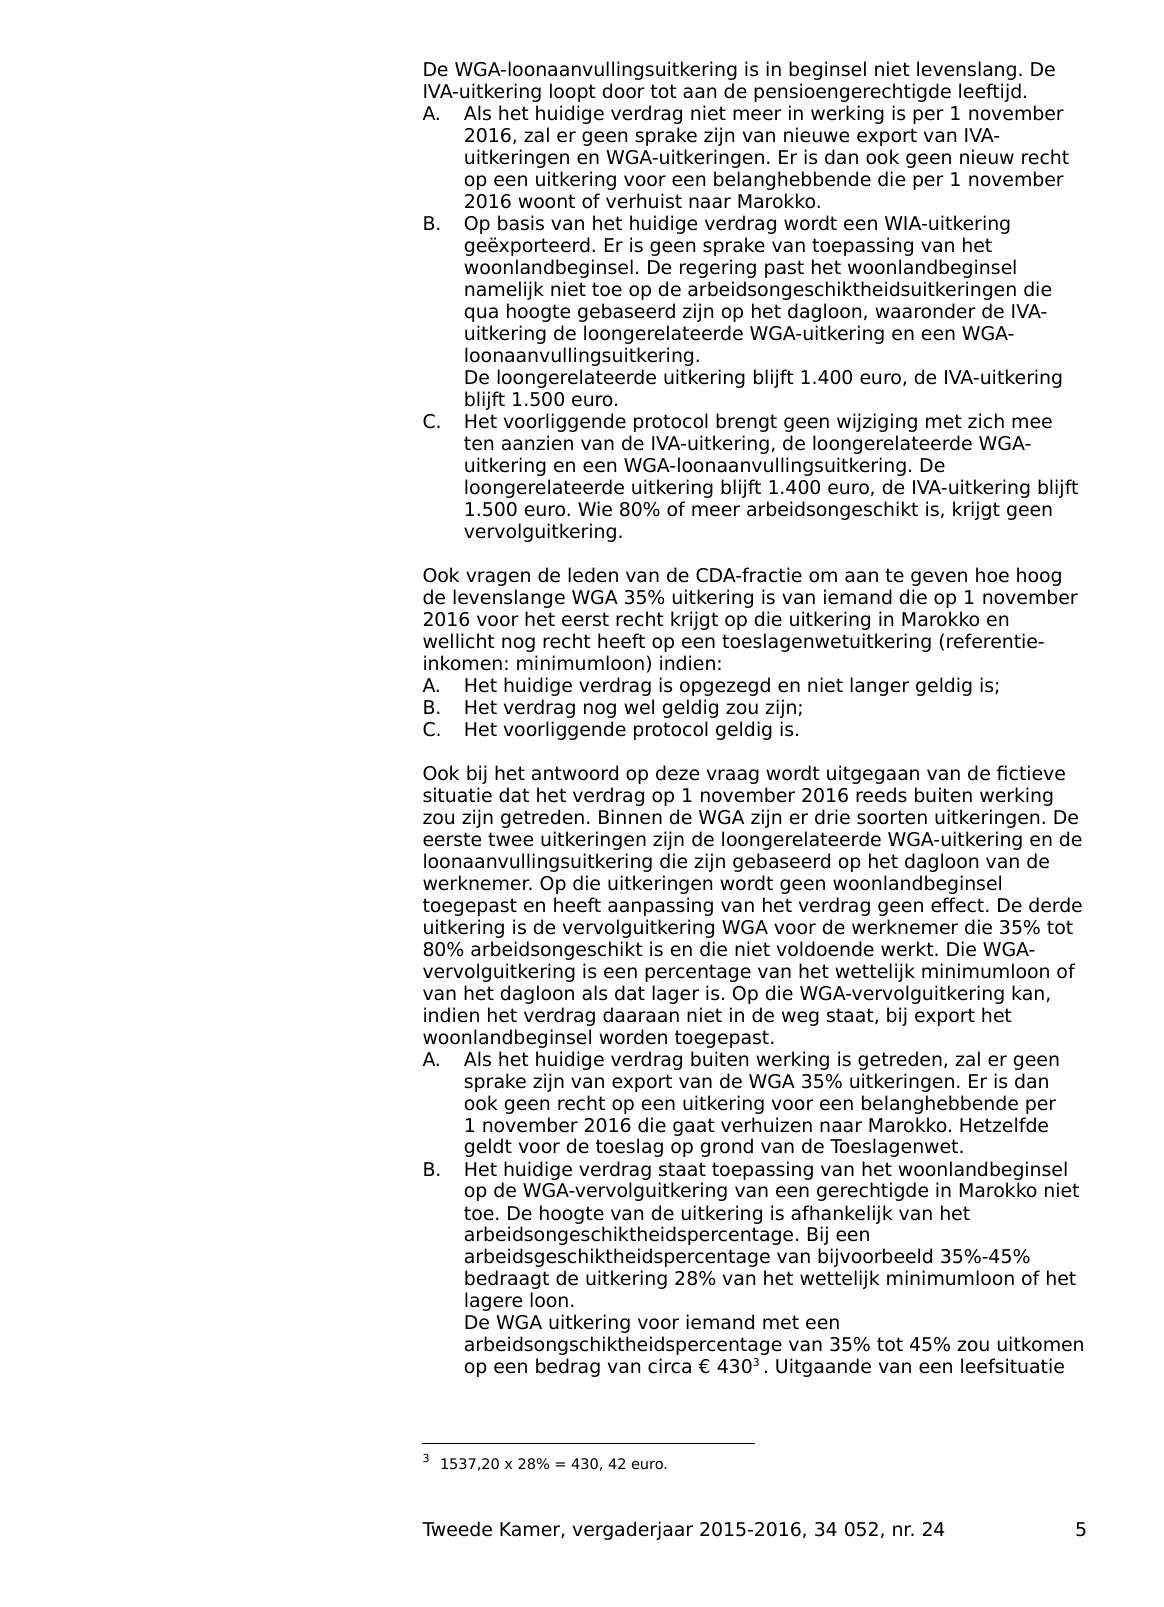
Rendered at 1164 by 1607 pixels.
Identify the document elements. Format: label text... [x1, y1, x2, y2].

text Ook vragen de leden van de CDA-fractie om aan te geven hoe hoog de levenslange WGA 35% uitkering is van iemand die op 1 november 2016 voor het eerst recht krijgt op die uitkering in Marokko en wellicht nog recht heeft op een toeslagenwetuitkering (referentie-inkomen: minimumloon) indien: [422, 565, 1087, 675]
text De loongerelateerde uitkering blijft 1.400 euro, de IVA-uitkering blijft 1.500 euro. [464, 367, 1087, 411]
text C. Het voorliggende protocol geldig is. [422, 719, 1087, 741]
text De WGA-loonaanvullingsuitkering is in beginsel niet levenslang. De IVA-uitkering loopt door tot aan de pensioengerechtigde leeftijd. [422, 59, 1087, 103]
text A. Het huidige verdrag is opgezegd en niet langer geldig is; [422, 675, 1087, 697]
text 1537,20 x 28% = 430, 42 euro. [422, 1452, 1087, 1474]
text De WGA uitkering voor iemand met een arbeidsongschiktheidspercentage van 35% tot 45% zou uitkomen op een bedrag van circa € 430. Uitgaande van een leefsituatie [464, 1312, 1087, 1378]
text Ook bij het antwoord op deze vraag wordt uitgegaan van de fictieve situatie dat het verdrag op 1 november 2016 reeds buiten werking zou zijn getreden. Binnen de WGA zijn er drie soorten uitkeringen. De eerste twee uitkeringen zijn de loongerelateerde WGA-uitkering en de loonaanvullingsuitkering die zijn gebaseerd op het dagloon van de werknemer. Op die uitkeringen wordt geen woonlandbeginsel toegepast en heeft aanpassing van het verdrag geen effect. De derde uitkering is de vervolguitkering WGA voor de werknemer die 35% tot 80% arbeidsongeschikt is en die niet voldoende werkt. Die WGA-vervolguitkering is een percentage van het wettelijk minimumloon of van het dagloon als dat lager is. Op die WGA-vervolguitkering kan, indien het verdrag daaraan niet in de weg staat, bij export het woonlandbeginsel worden toegepast. [422, 763, 1087, 1048]
text A. Als het huidige verdrag buiten werking is getreden, zal er geen sprake zijn van export van de WGA 35% uitkeringen. Er is dan ook geen recht op een uitkering voor een belanghebbende per 1 november 2016 die gaat verhuizen naar Marokko. Hetzelfde geldt voor de toeslag op grond van de Toeslagenwet. [422, 1048, 1087, 1158]
text B. Het huidige verdrag staat toepassing van het woonlandbeginsel op de WGA-vervolguitkering van een gerechtigde in Marokko niet toe. De hoogte van de uitkering is afhankelijk van het arbeidsongeschiktheidspercentage. Bij een arbeidsgeschiktheidspercentage van bijvoorbeeld 35%-45% bedraagt de uitkering 28% van het wettelijk minimumloon of het lagere loon. [422, 1158, 1087, 1312]
text B. Het verdrag nog wel geldig zou zijn; [422, 697, 1087, 719]
text C. Het voorliggende protocol brengt geen wijziging met zich mee ten aanzien van de IVA-uitkering, de loongerelateerde WGA-uitkering en een WGA-loonaanvullingsuitkering. De loongerelateerde uitkering blijft 1.400 euro, de IVA-uitkering blijft 1.500 euro. Wie 80% of meer arbeidsongeschikt is, krijgt geen vervolguitkering. [422, 411, 1087, 543]
text B. Op basis van het huidige verdrag wordt een WIA-uitkering geëxporteerd. Er is geen sprake van toepassing van het woonlandbeginsel. De regering past het woonlandbeginsel namelijk niet toe op de arbeidsongeschiktheidsuitkeringen die qua hoogte gebaseerd zijn op het dagloon, waaronder de IVA-uitkering de loongerelateerde WGA-uitkering en een WGA-loonaanvullingsuitkering. [422, 213, 1087, 367]
text A. Als het huidige verdrag niet meer in werking is per 1 november 2016, zal er geen sprake zijn van nieuwe export van IVA-uitkeringen en WGA-uitkeringen. Er is dan ook geen nieuw recht op een uitkering voor een belanghebbende die per 1 november 2016 woont of verhuist naar Marokko. [422, 103, 1087, 213]
